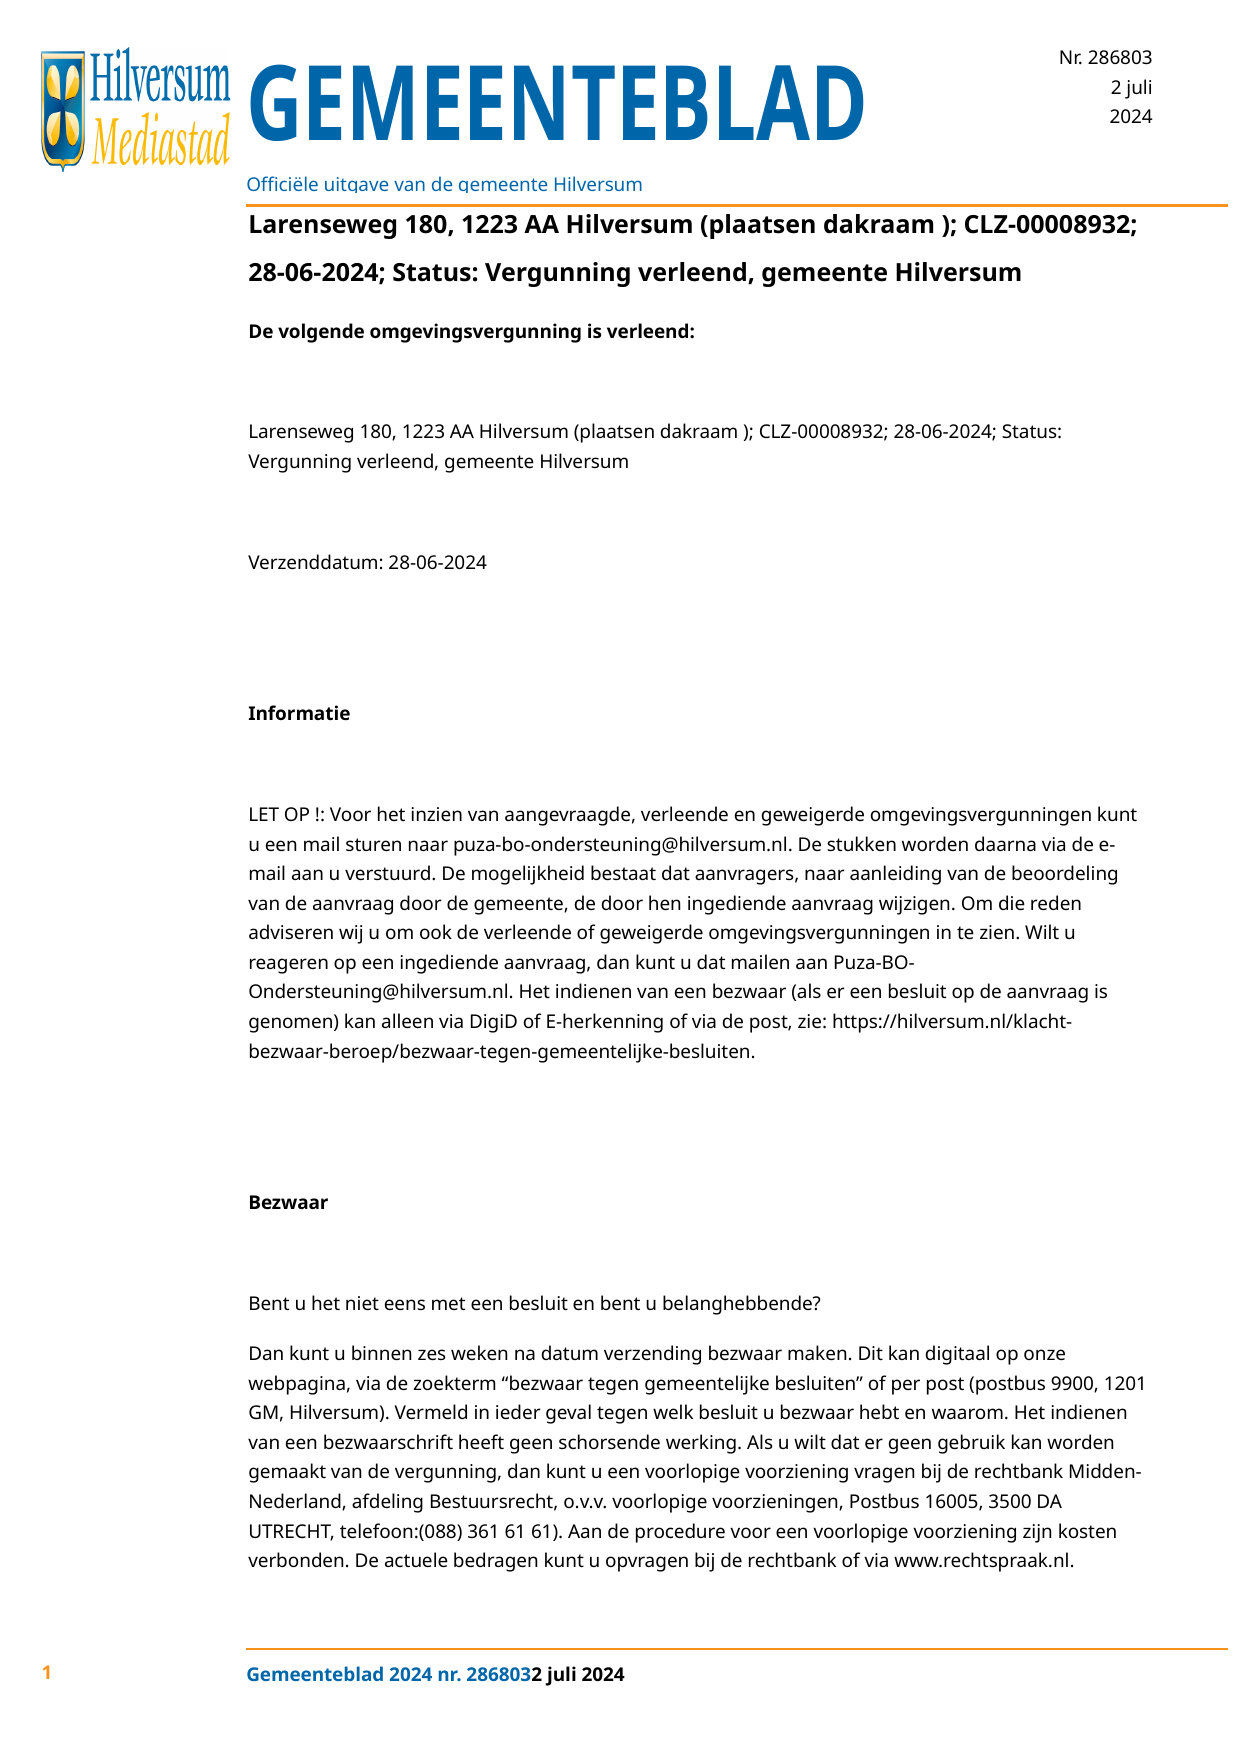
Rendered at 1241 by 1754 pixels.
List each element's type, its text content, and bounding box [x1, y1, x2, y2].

text Bent u het niet eens met een besluit en bent u belanghebbende? [248, 1290, 1152, 1316]
text Informatie [248, 700, 1152, 726]
text Larenseweg 180, 1223 AA Hilversum (plaatsen dakraam ); CLZ-00008932; 28-06-2024; Status: Vergunning verleend, gemeente Hilversum [248, 419, 1152, 474]
text Larenseweg 180, 1223 AA Hilversum (plaatsen dakraam ); CLZ-00008932; 28-06-2024; Status: Vergunning verleend, gemeente Hilversum [248, 207, 1152, 288]
text Verzenddatum: 28-06-2024 [248, 549, 1152, 575]
text LET OP !: Voor het inzien van aangevraagde, verleende en geweigerde omgevingsvergunningen kunt u een mail sturen naar puza-bo-ondersteuning@hilversum.nl. De stukken worden daarna via de e-mail aan u verstuurd. De mogelijkheid bestaat dat aanvragers, naar aanleiding van de beoordeling van de aanvraag door de gemeente, de door hen ingediende aanvraag wijzigen. Om die reden adviseren wij u om ook de verleende of geweigerde omgevingsvergunningen in te zien. Wilt u reageren op een ingediende aanvraag, dan kunt u dat mailen aan Puza-BO-Ondersteuning@hilversum.nl. Het indienen van een bezwaar (als er een besluit op de aanvraag is genomen) kan alleen via DigiD of E-herkenning of via de post, zie: https://hilversum.nl/klacht-bezwaar-beroep/bezwaar-tegen-gemeentelijke-besluiten. [248, 801, 1152, 1064]
text Dan kunt u binnen zes weken na datum verzending bezwaar maken. Dit kan digitaal op onze webpagina, via de zoekterm “bezwaar tegen gemeentelijke besluiten” of per post (postbus 9900, 1201 GM, Hilversum). Vermeld in ieder geval tegen welk besluit u bezwaar hebt en waarom. Het indienen van een bezwaarschrift heeft geen schorsende werking. Als u wilt dat er geen gebruik kan worden gemaakt van de vergunning, dan kunt u een voorlopige voorziening vragen bij de rechtbank Midden-Nederland, afdeling Bestuursrecht, o.v.v. voorlopige voorzieningen, Postbus 16005, 3500 DA UTRECHT, telefoon:(088) 361 61 61). Aan de procedure voor een voorlopige voorziening zijn kosten verbonden. De actuele bedragen kunt u opvragen bij de rechtbank of via www.rechtspraak.nl. [248, 1340, 1152, 1573]
text De volgende omgevingsvergunning is verleend: [248, 318, 1152, 344]
text Bezwaar [248, 1189, 1152, 1215]
picture [41, 47, 231, 172]
